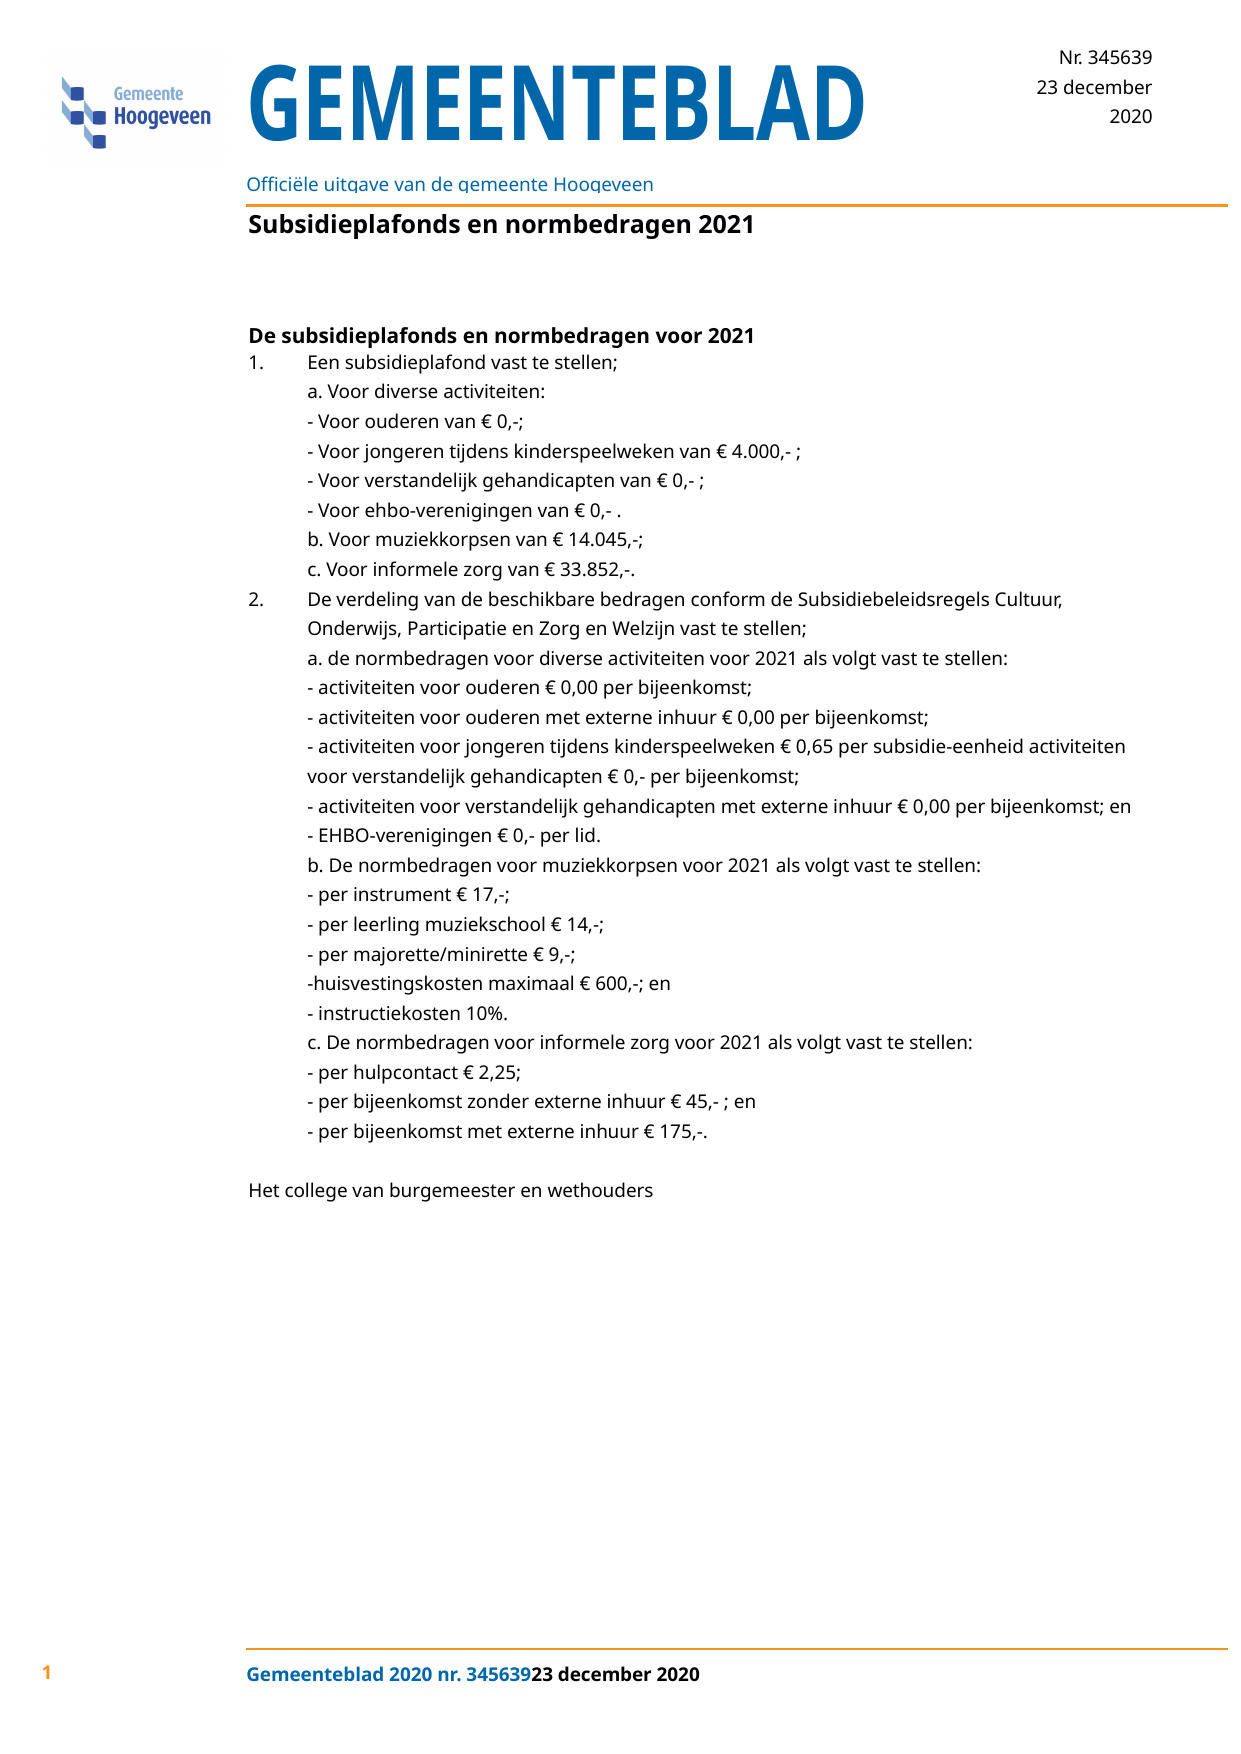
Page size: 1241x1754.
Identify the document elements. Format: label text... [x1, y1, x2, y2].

text Het college van burgemeester en wethouders [248, 1177, 1152, 1203]
list - per bijeenkomst met externe inhuur € 175,-. [248, 1118, 1152, 1144]
list a. de normbedragen voor diverse activiteiten voor 2021 als volgt vast te stellen: [248, 645, 1152, 671]
list - instructiekosten 10%. [248, 1000, 1152, 1026]
list - activiteiten voor ouderen € 0,00 per bijeenkomst; [248, 674, 1152, 700]
list - per hulpcontact € 2,25; [248, 1059, 1152, 1085]
list c. De normbedragen voor informele zorg voor 2021 als volgt vast te stellen: [248, 1029, 1152, 1055]
list - EHBO-verenigingen € 0,- per lid. [248, 822, 1152, 848]
list Een subsidieplafond vast te stellen; [248, 349, 1152, 375]
list - Voor verstandelijk gehandicapten van € 0,- ; [248, 467, 1152, 493]
list - Voor ouderen van € 0,-; [248, 408, 1152, 434]
list - per bijeenkomst zonder externe inhuur € 45,- ; en [248, 1089, 1152, 1114]
list a. Voor diverse activiteiten: [248, 379, 1152, 404]
list b. De normbedragen voor muziekkorpsen voor 2021 als volgt vast te stellen: [248, 852, 1152, 878]
list - per majorette/minirette € 9,-; [248, 941, 1152, 967]
list - per instrument € 17,-; [248, 882, 1152, 907]
list - Voor ehbo-verenigingen van € 0,- . [248, 497, 1152, 523]
list -huisvestingskosten maximaal € 600,-; en [248, 970, 1152, 996]
list c. Voor informele zorg van € 33.852,-. [248, 556, 1152, 582]
list b. Voor muziekkorpsen van € 14.045,-; [248, 527, 1152, 552]
list - activiteiten voor verstandelijk gehandicapten met externe inhuur € 0,00 per bijeenkomst; en [248, 793, 1152, 819]
list De verdeling van de beschikbare bedragen conform de Subsidiebeleidsregels Cultuur, Onderwijs, Participatie en Zorg en Welzijn vast te stellen; [248, 586, 1152, 641]
text Subsidieplafonds en normbedragen 2021 [248, 207, 1152, 241]
list - per leerling muziekschool € 14,-; [248, 911, 1152, 937]
picture [41, 47, 231, 172]
list - activiteiten voor jongeren tijdens kinderspeelweken € 0,65 per subsidie-eenheid activiteiten voor verstandelijk gehandicapten € 0,- per bijeenkomst; [248, 734, 1152, 789]
list - activiteiten voor ouderen met externe inhuur € 0,00 per bijeenkomst; [248, 704, 1152, 730]
list - Voor jongeren tijdens kinderspeelweken van € 4.000,- ; [248, 438, 1152, 464]
text De subsidieplafonds en normbedragen voor 2021 [248, 321, 1152, 349]
